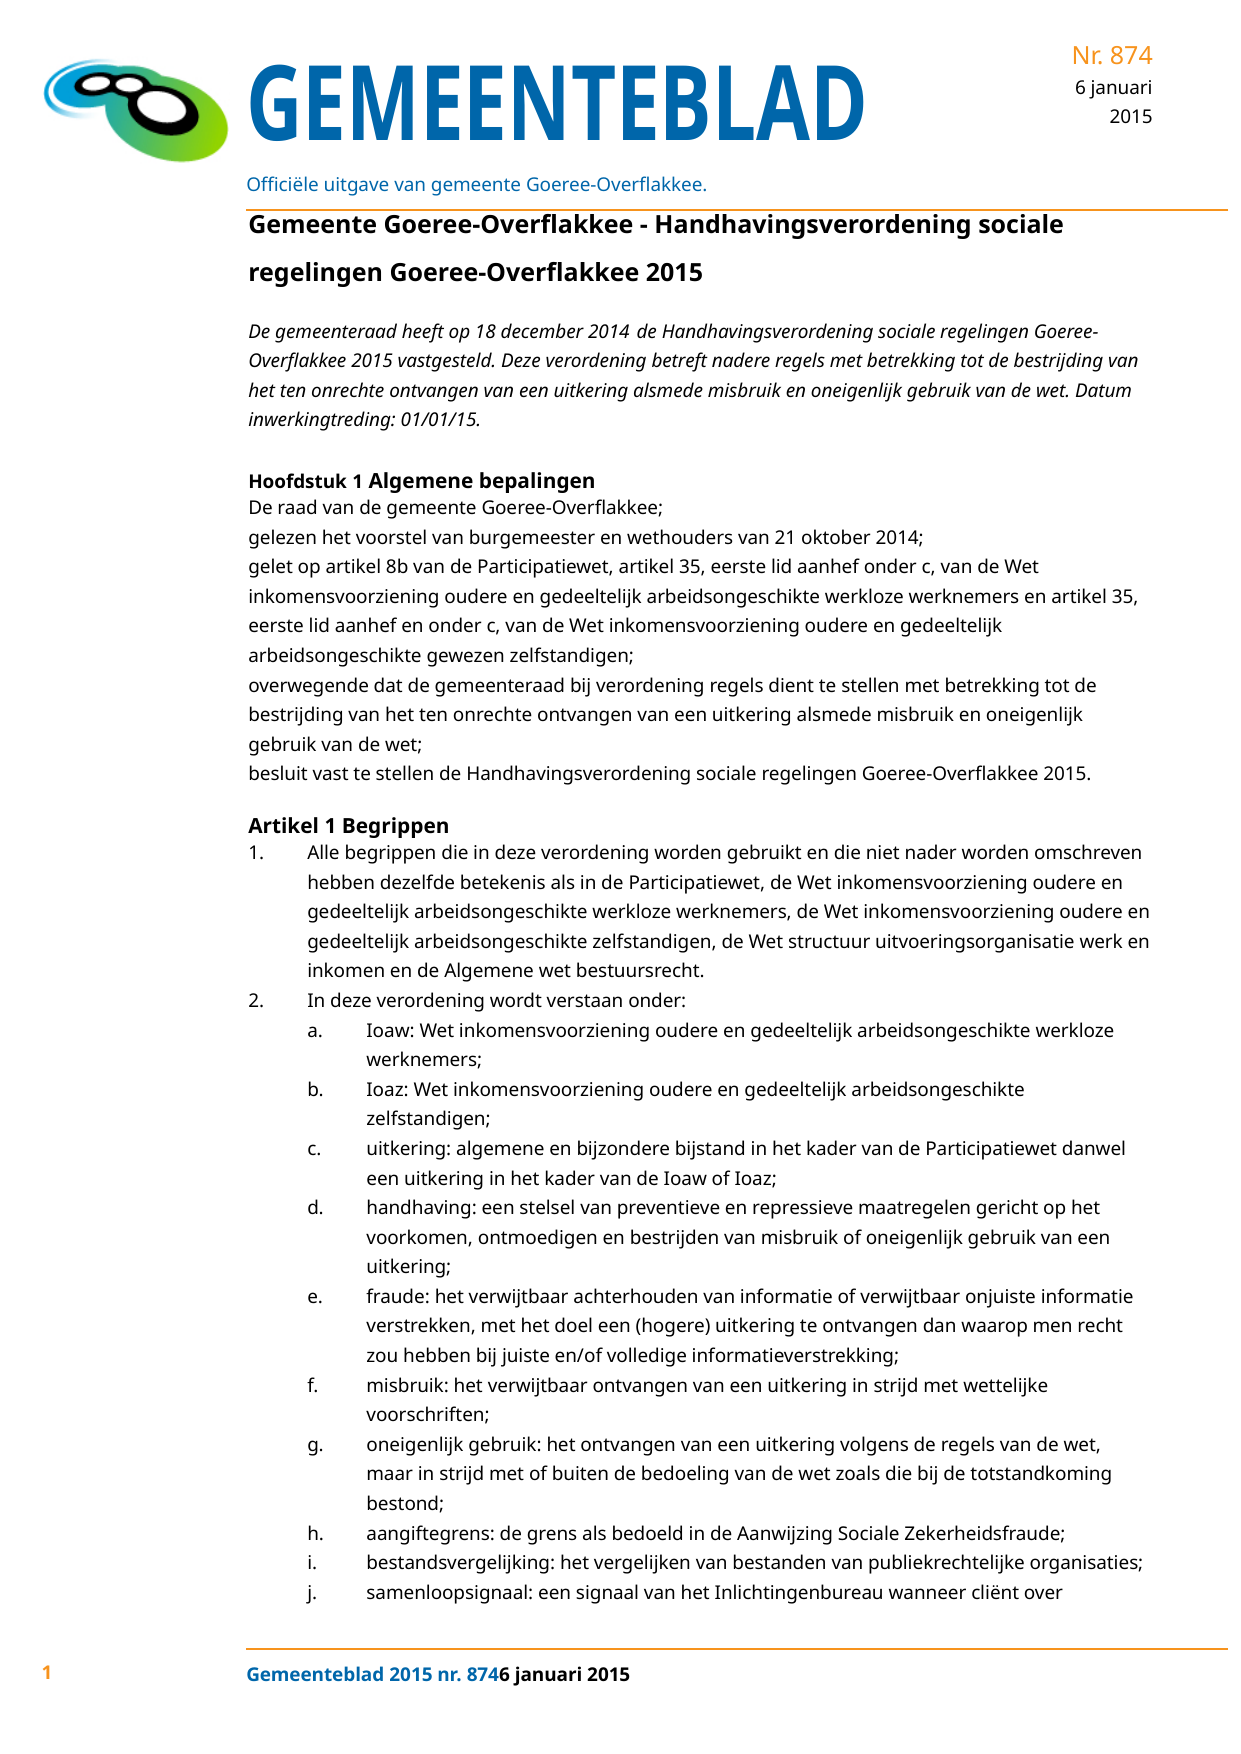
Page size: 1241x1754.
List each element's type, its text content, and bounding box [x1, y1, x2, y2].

list misbruik: het verwijtbaar ontvangen van een uitkering in strijd met wettelijke voorschriften; [307, 1372, 1152, 1427]
list Ioaz: Wet inkomensvoorziening oudere en gedeeltelijk arbeidsongeschikte zelfstandigen; [307, 1076, 1152, 1131]
list fraude: het verwijtbaar achterhouden van informatie of verwijtbaar onjuiste informatie verstrekken, met het doel een (hogere) uitkering te ontvangen dan waarop men recht zou hebben bij juiste en/of volledige informatieverstrekking; [307, 1283, 1152, 1368]
list handhaving: een stelsel van preventieve en repressieve maatregelen gericht op het voorkomen, ontmoedigen en bestrijden van misbruik of oneigenlijk gebruik van een uitkering; [307, 1194, 1152, 1279]
text De raad van de gemeente Goeree-Overflakkee; [248, 494, 1152, 520]
list aangiftegrens: de grens als bedoeld in de Aanwijzing Sociale Zekerheidsfraude; [307, 1520, 1152, 1546]
list In deze verordening wordt verstaan onder: [248, 987, 1152, 1013]
text gelezen het voorstel van burgemeester en wethouders van 21 oktober 2014; [248, 524, 1152, 549]
list samenloopsignaal: een signaal van het Inlichtingenbureau wanneer cliënt over [307, 1579, 1152, 1605]
list Alle begrippen die in deze verordening worden gebruikt en die niet nader worden omschreven hebben dezelfde betekenis als in de Participatiewet, de Wet inkomensvoorziening oudere en gedeeltelijk arbeidsongeschikte werkloze werknemers, de Wet inkomensvoorziening oudere en gedeeltelijk arbeidsongeschikte zelfstandigen, de Wet structuur uitvoeringsorganisatie werk en inkomen en de Algemene wet bestuursrecht. [248, 839, 1152, 983]
text gelet op artikel 8b van de Participatiewet, artikel 35, eerste lid aanhef onder c, van de Wet inkomensvoorziening oudere en gedeeltelijk arbeidsongeschikte werkloze werknemers en artikel 35, eerste lid aanhef en onder c, van de Wet inkomensvoorziening oudere en gedeeltelijk arbeidsongeschikte gewezen zelfstandigen; [248, 553, 1152, 668]
text besluit vast te stellen de Handhavingsverordening sociale regelingen Goeree-Overflakkee 2015. [248, 761, 1152, 786]
list bestandsvergelijking: het vergelijken van bestanden van publiekrechtelijke organisaties; [307, 1549, 1152, 1575]
text Artikel 1 Begrippen [248, 811, 1152, 839]
picture [41, 47, 231, 172]
text Hoofdstuk 1 Algemene bepalingen [248, 466, 1152, 494]
list Ioaw: Wet inkomensvoorziening oudere en gedeeltelijk arbeidsongeschikte werkloze werknemers; [307, 1017, 1152, 1072]
text Gemeente Goeree-Overflakkee - Handhavingsverordening sociale regelingen Goeree-Overflakkee 2015 [248, 211, 1152, 288]
text De gemeenteraad heeft op 18 december 2014 de Handhavingsverordening sociale regelingen Goeree-Overflakkee 2015 vastgesteld. Deze verordening betreft nadere regels met betrekking tot de bestrijding van het ten onrechte ontvangen van een uitkering alsmede misbruik en oneigenlijk gebruik van de wet. Datum inwerkingtreding: 01/01/15. [248, 318, 1152, 432]
list uitkering: algemene en bijzondere bijstand in het kader van de Participatiewet danwel een uitkering in het kader van de Ioaw of Ioaz; [307, 1135, 1152, 1191]
list oneigenlijk gebruik: het ontvangen van een uitkering volgens de regels van de wet, maar in strijd met of buiten de bedoeling van de wet zoals die bij de totstandkoming bestond; [307, 1431, 1152, 1516]
text overwegende dat de gemeenteraad bij verordening regels dient te stellen met betrekking tot de bestrijding van het ten onrechte ontvangen van een uitkering alsmede misbruik en oneigenlijk gebruik van de wet; [248, 672, 1152, 757]
